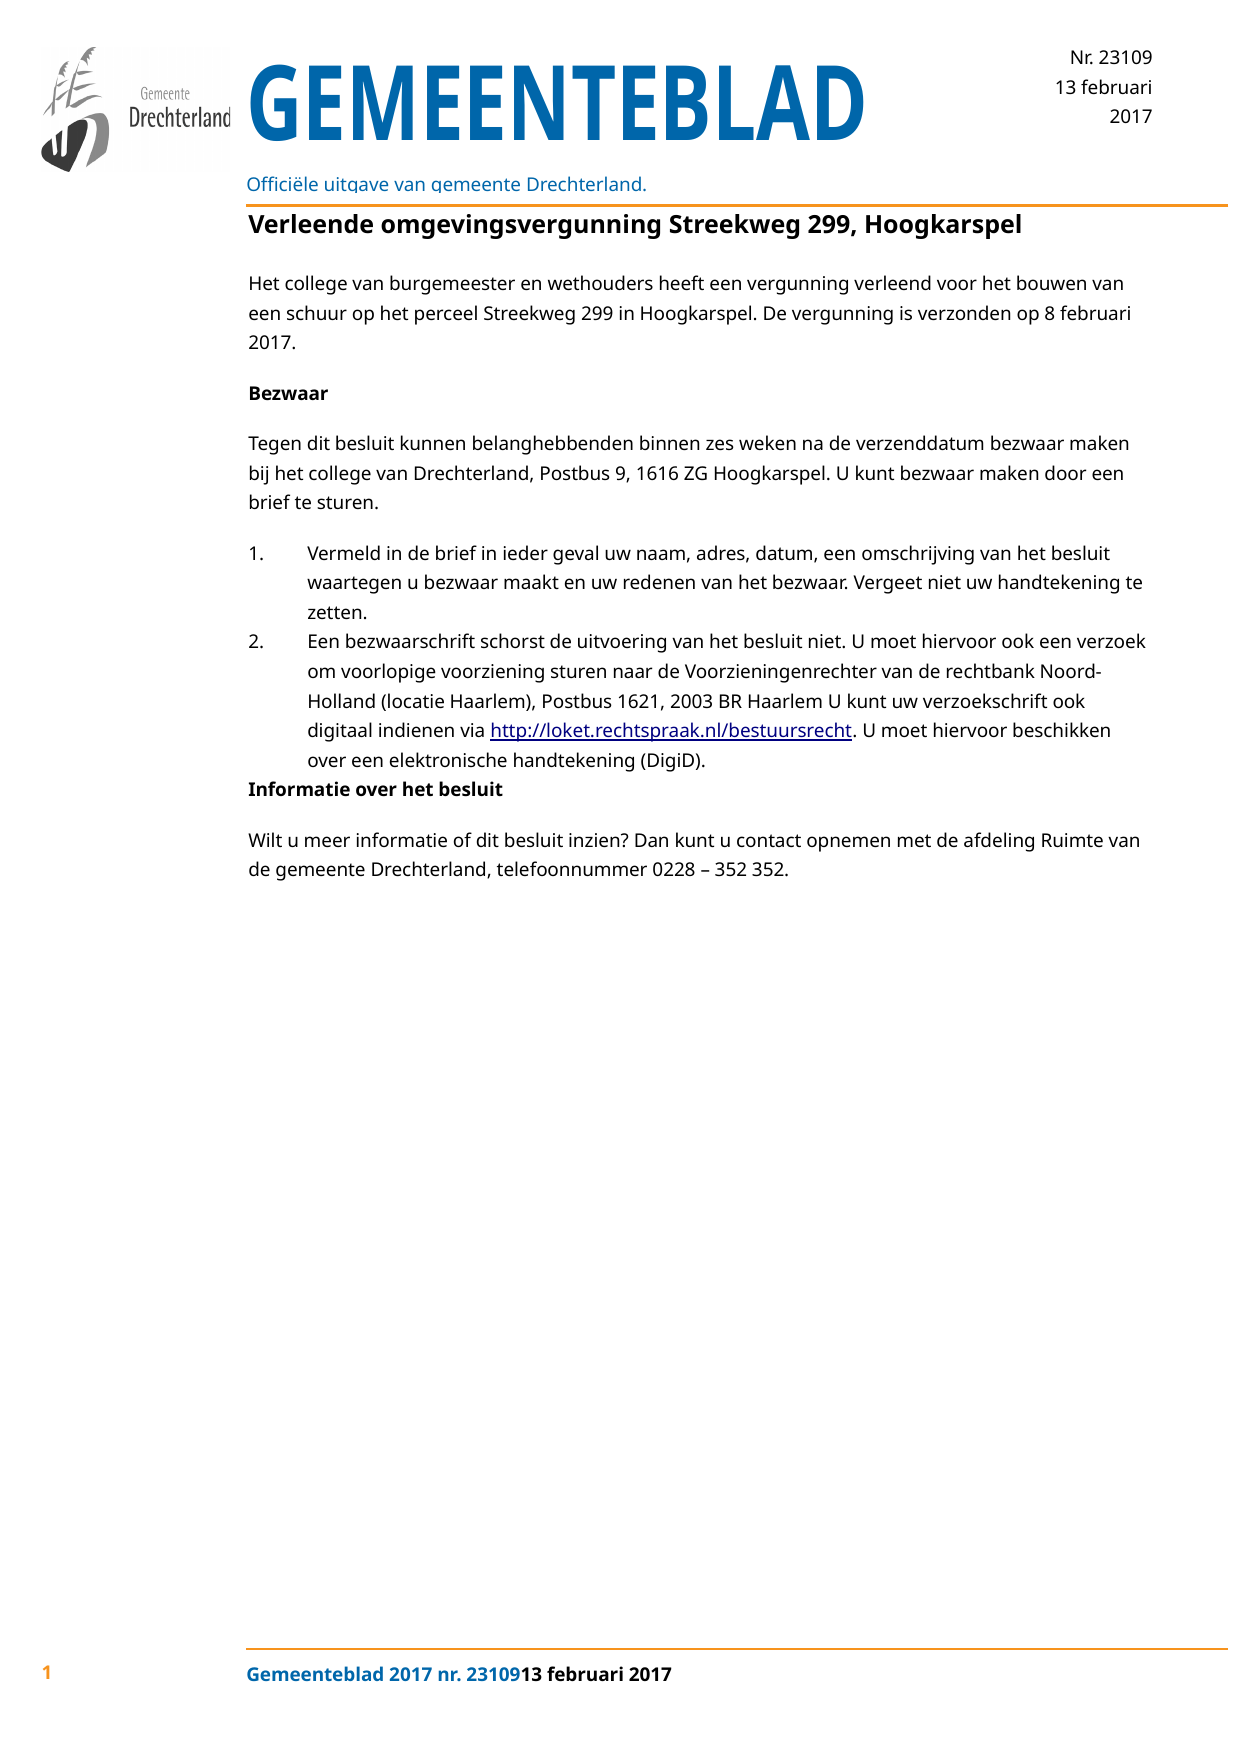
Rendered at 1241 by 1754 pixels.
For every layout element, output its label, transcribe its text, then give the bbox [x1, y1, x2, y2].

text Informatie over het besluit [248, 777, 1152, 802]
text Tegen dit besluit kunnen belanghebbenden binnen zes weken na de verzenddatum bezwaar maken bij het college van Drechterland, Postbus 9, 1616 ZG Hoogkarspel. U kunt bezwaar maken door een brief te sturen. [248, 430, 1152, 515]
list Vermeld in de brief in ieder geval uw naam, adres, datum, een omschrijving van het besluit waartegen u bezwaar maakt en uw redenen van het bezwaar. Vergeet niet uw handtekening te zetten. [248, 540, 1152, 625]
text Verleende omgevingsvergunning Streekweg 299, Hoogkarspel [248, 207, 1152, 241]
text Het college van burgemeester en wethouders heeft een vergunning verleend voor het bouwen van een schuur op het perceel Streekweg 299 in Hoogkarspel. De vergunning is verzonden op 8 februari 2017. [248, 270, 1152, 355]
picture [41, 47, 231, 172]
list Een bezwaarschrift schorst de uitvoering van het besluit niet. U moet hiervoor ook een verzoek om voorlopige voorziening sturen naar de Voorzieningenrechter van de rechtbank Noord-Holland (locatie Haarlem), Postbus 1621, 2003 BR Haarlem U kunt uw verzoekschrift ook digitaal indienen via http://loket.rechtspraak.nl/bestuursrecht. U moet hiervoor beschikken over een elektronische handtekening (DigiD). [248, 629, 1152, 773]
text Bezwaar [248, 380, 1152, 406]
text Wilt u meer informatie of dit besluit inzien? Dan kunt u contact opnemen met de afdeling Ruimte van de gemeente Drechterland, telefoonnummer 0228 – 352 352. [248, 827, 1152, 882]
